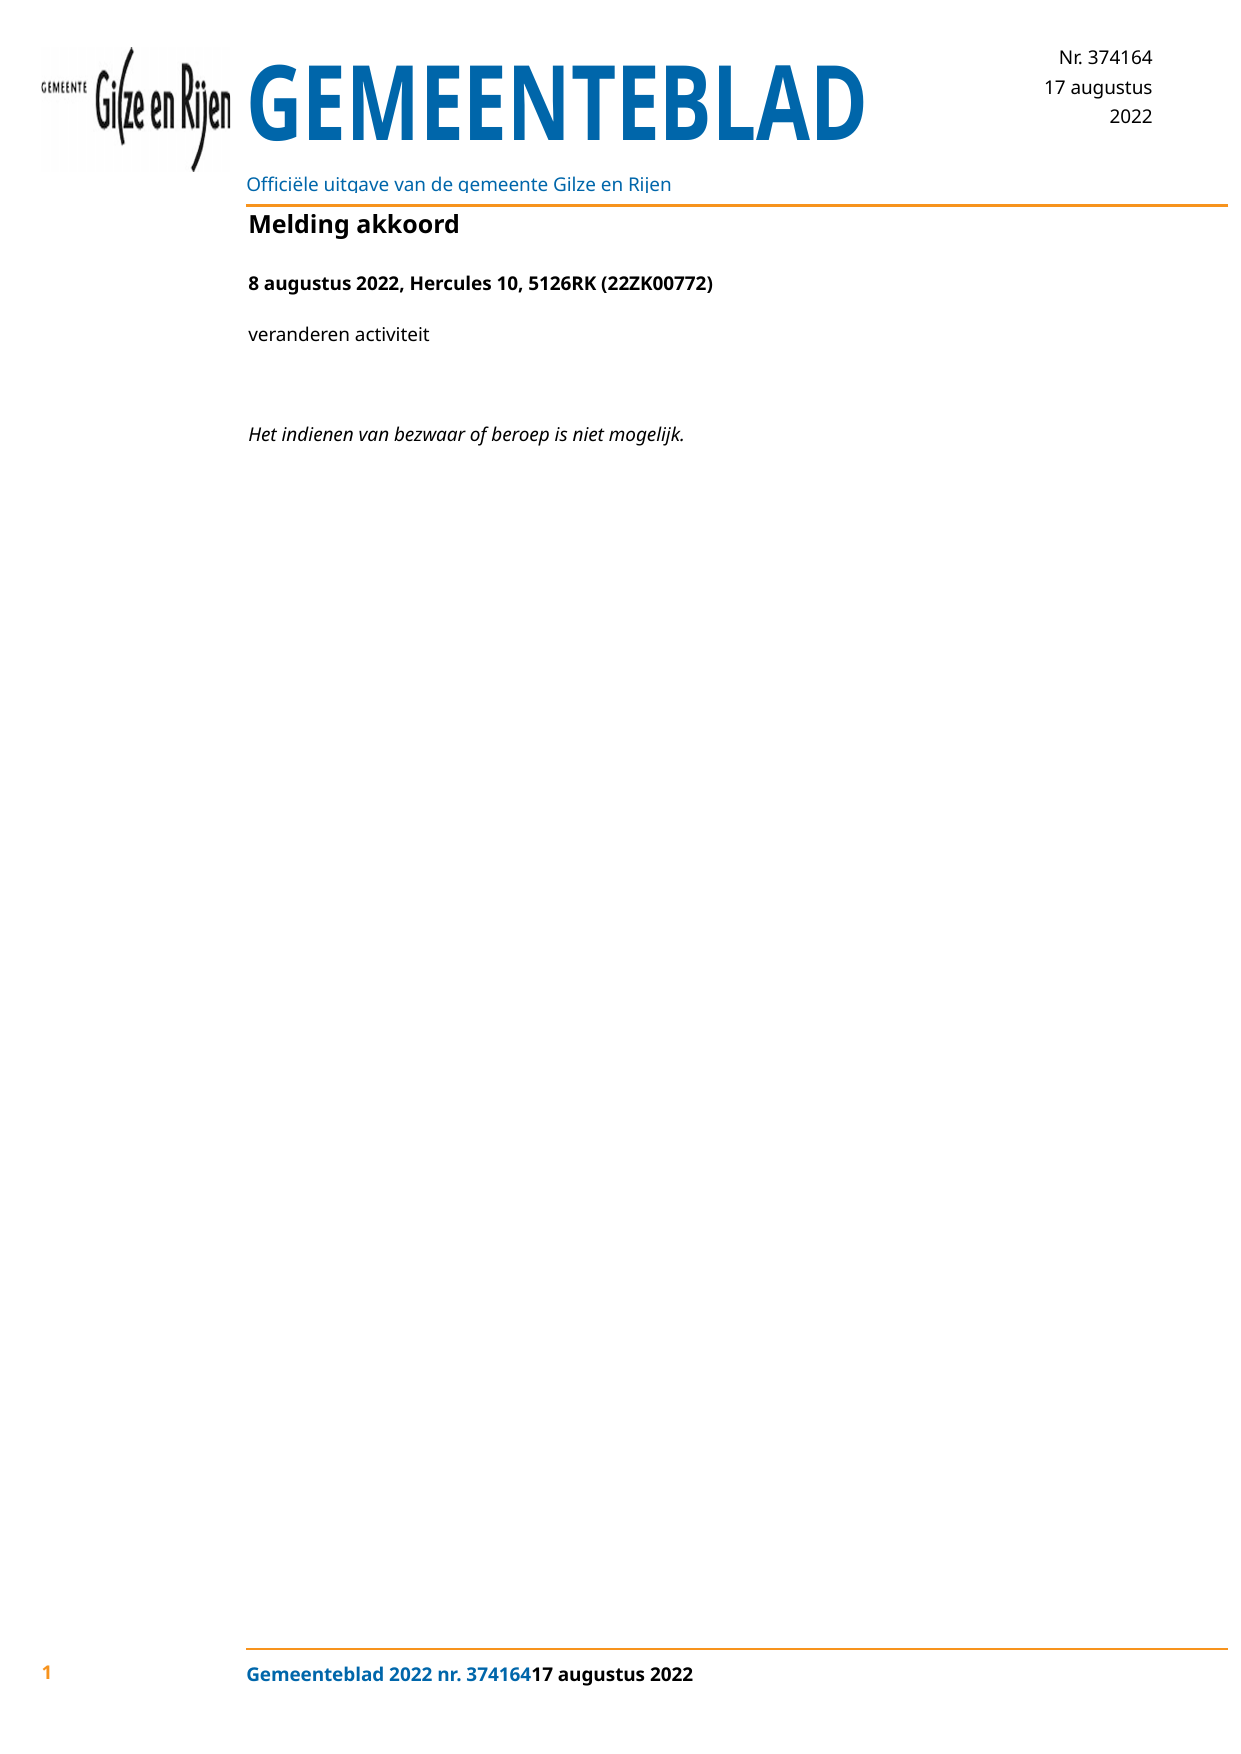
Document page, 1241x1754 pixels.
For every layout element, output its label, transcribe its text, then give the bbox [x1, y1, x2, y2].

text 8 augustus 2022, Hercules 10, 5126RK (22ZK00772) [248, 270, 1152, 296]
text veranderen activiteit [248, 321, 1152, 346]
text Het indienen van bezwaar of beroep is niet mogelijk. [248, 422, 1152, 447]
text Melding akkoord [248, 207, 1152, 241]
picture [41, 47, 231, 172]
